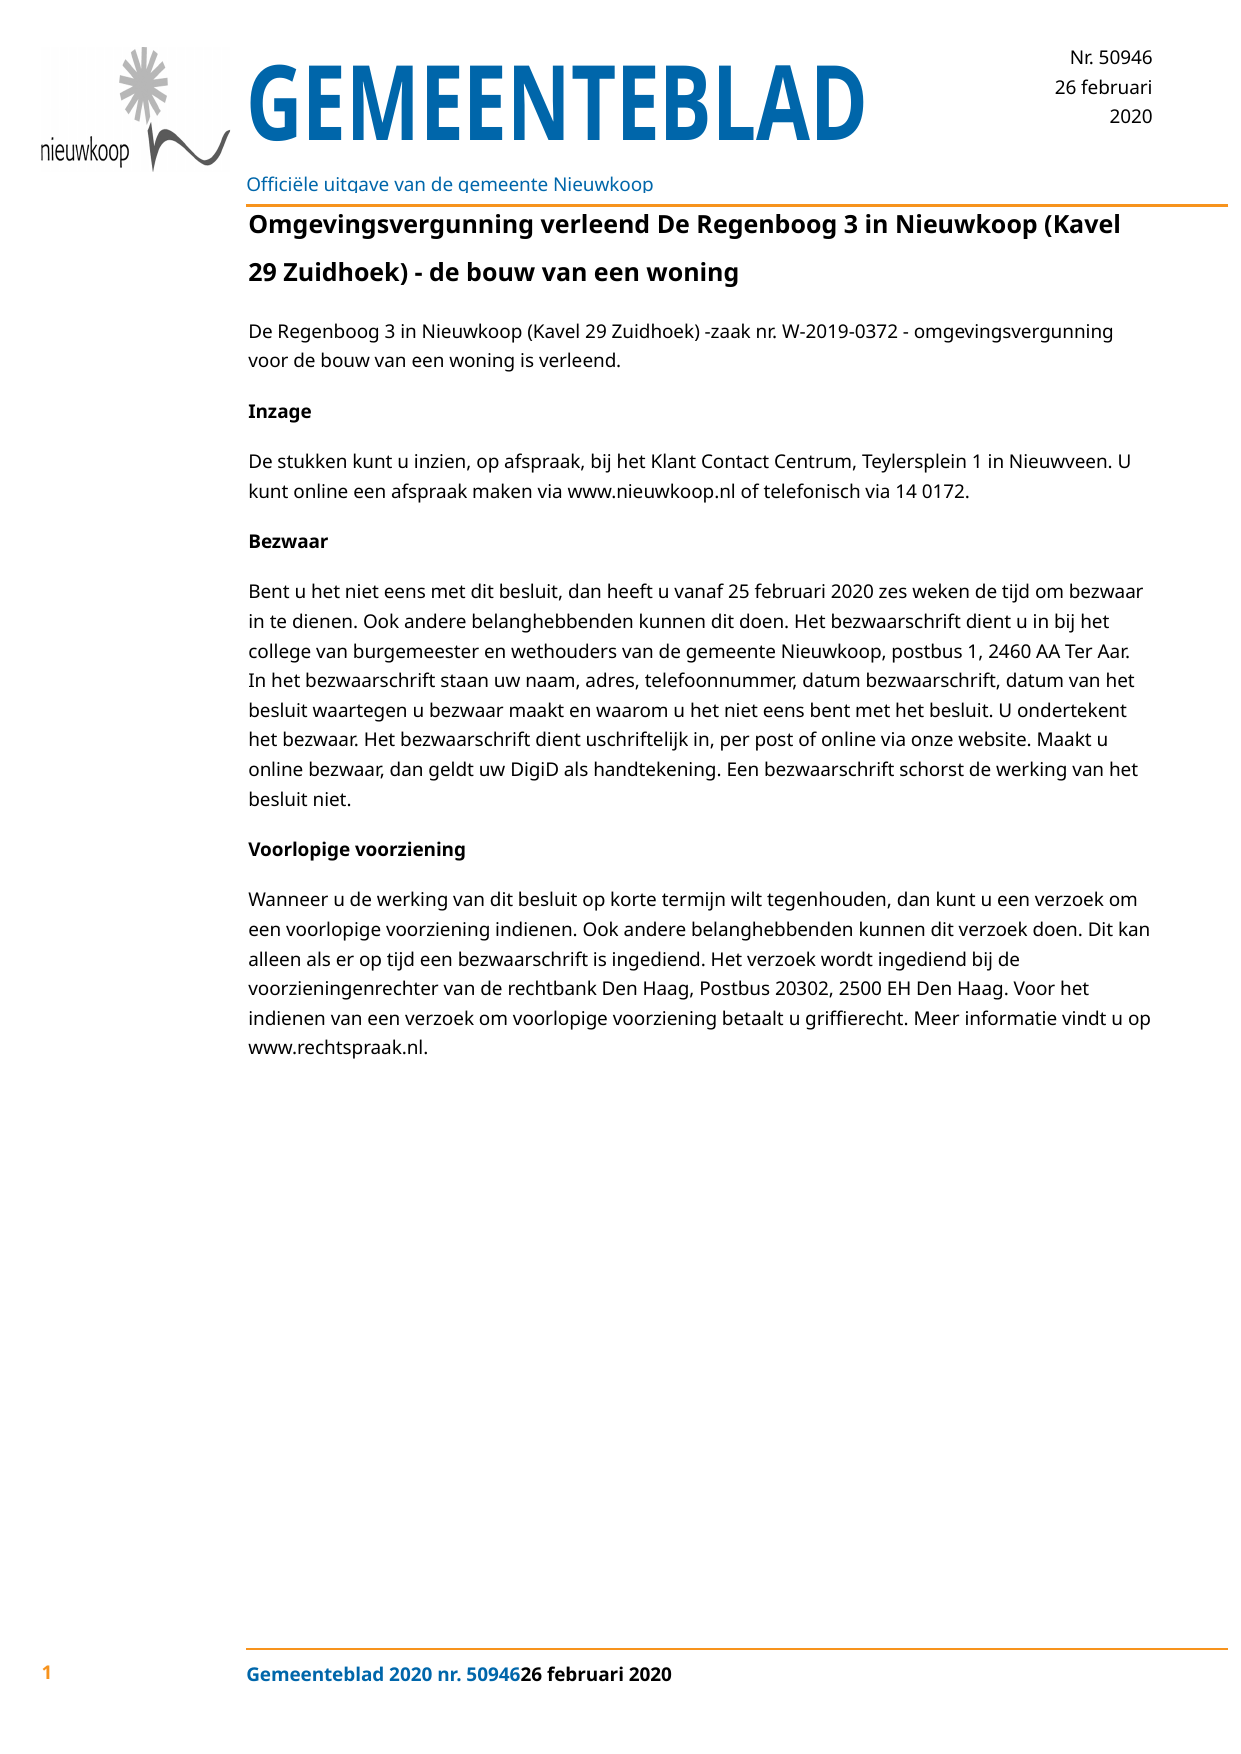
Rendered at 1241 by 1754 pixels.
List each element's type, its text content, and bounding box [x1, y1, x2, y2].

text Wanneer u de werking van dit besluit op korte termijn wilt tegenhouden, dan kunt u een verzoek om een voorlopige voorziening indienen. Ook andere belanghebbenden kunnen dit verzoek doen. Dit kan alleen als er op tijd een bezwaarschrift is ingediend. Het verzoek wordt ingediend bij de voorzieningenrechter van de rechtbank Den Haag, Postbus 20302, 2500 EH Den Haag. Voor het indienen van een verzoek om voorlopige voorziening betaalt u griffierecht. Meer informatie vindt u op www.rechtspraak.nl. [248, 887, 1152, 1060]
text De Regenboog 3 in Nieuwkoop (Kavel 29 Zuidhoek) -zaak nr. W-2019-0372 - omgevingsvergunning voor de bouw van een woning is verleend. [248, 318, 1152, 373]
text De stukken kunt u inzien, op afspraak, bij het Klant Contact Centrum, Teylersplein 1 in Nieuwveen. U kunt online een afspraak maken via www.nieuwkoop.nl of telefonisch via 14 0172. [248, 448, 1152, 504]
text Bent u het niet eens met dit besluit, dan heeft u vanaf 25 februari 2020 zes weken de tijd om bezwaar in te dienen. Ook andere belanghebbenden kunnen dit doen. Het bezwaarschrift dient u in bij het college van burgemeester en wethouders van de gemeente Nieuwkoop, postbus 1, 2460 AA Ter Aar. In het bezwaarschrift staan uw naam, adres, telefoonnummer, datum bezwaarschrift, datum van het besluit waartegen u bezwaar maakt en waarom u het niet eens bent met het besluit. U ondertekent het bezwaar. Het bezwaarschrift dient uschriftelijk in, per post of online via onze website. Maakt u online bezwaar, dan geldt uw DigiD als handtekening. Een bezwaarschrift schorst de werking van het besluit niet. [248, 579, 1152, 812]
picture [41, 47, 231, 172]
text Voorlopige voorziening [248, 836, 1152, 862]
text Omgevingsvergunning verleend De Regenboog 3 in Nieuwkoop (Kavel 29 Zuidhoek) - de bouw van een woning [248, 207, 1152, 288]
text Bezwaar [248, 528, 1152, 554]
text Inzage [248, 398, 1152, 424]
